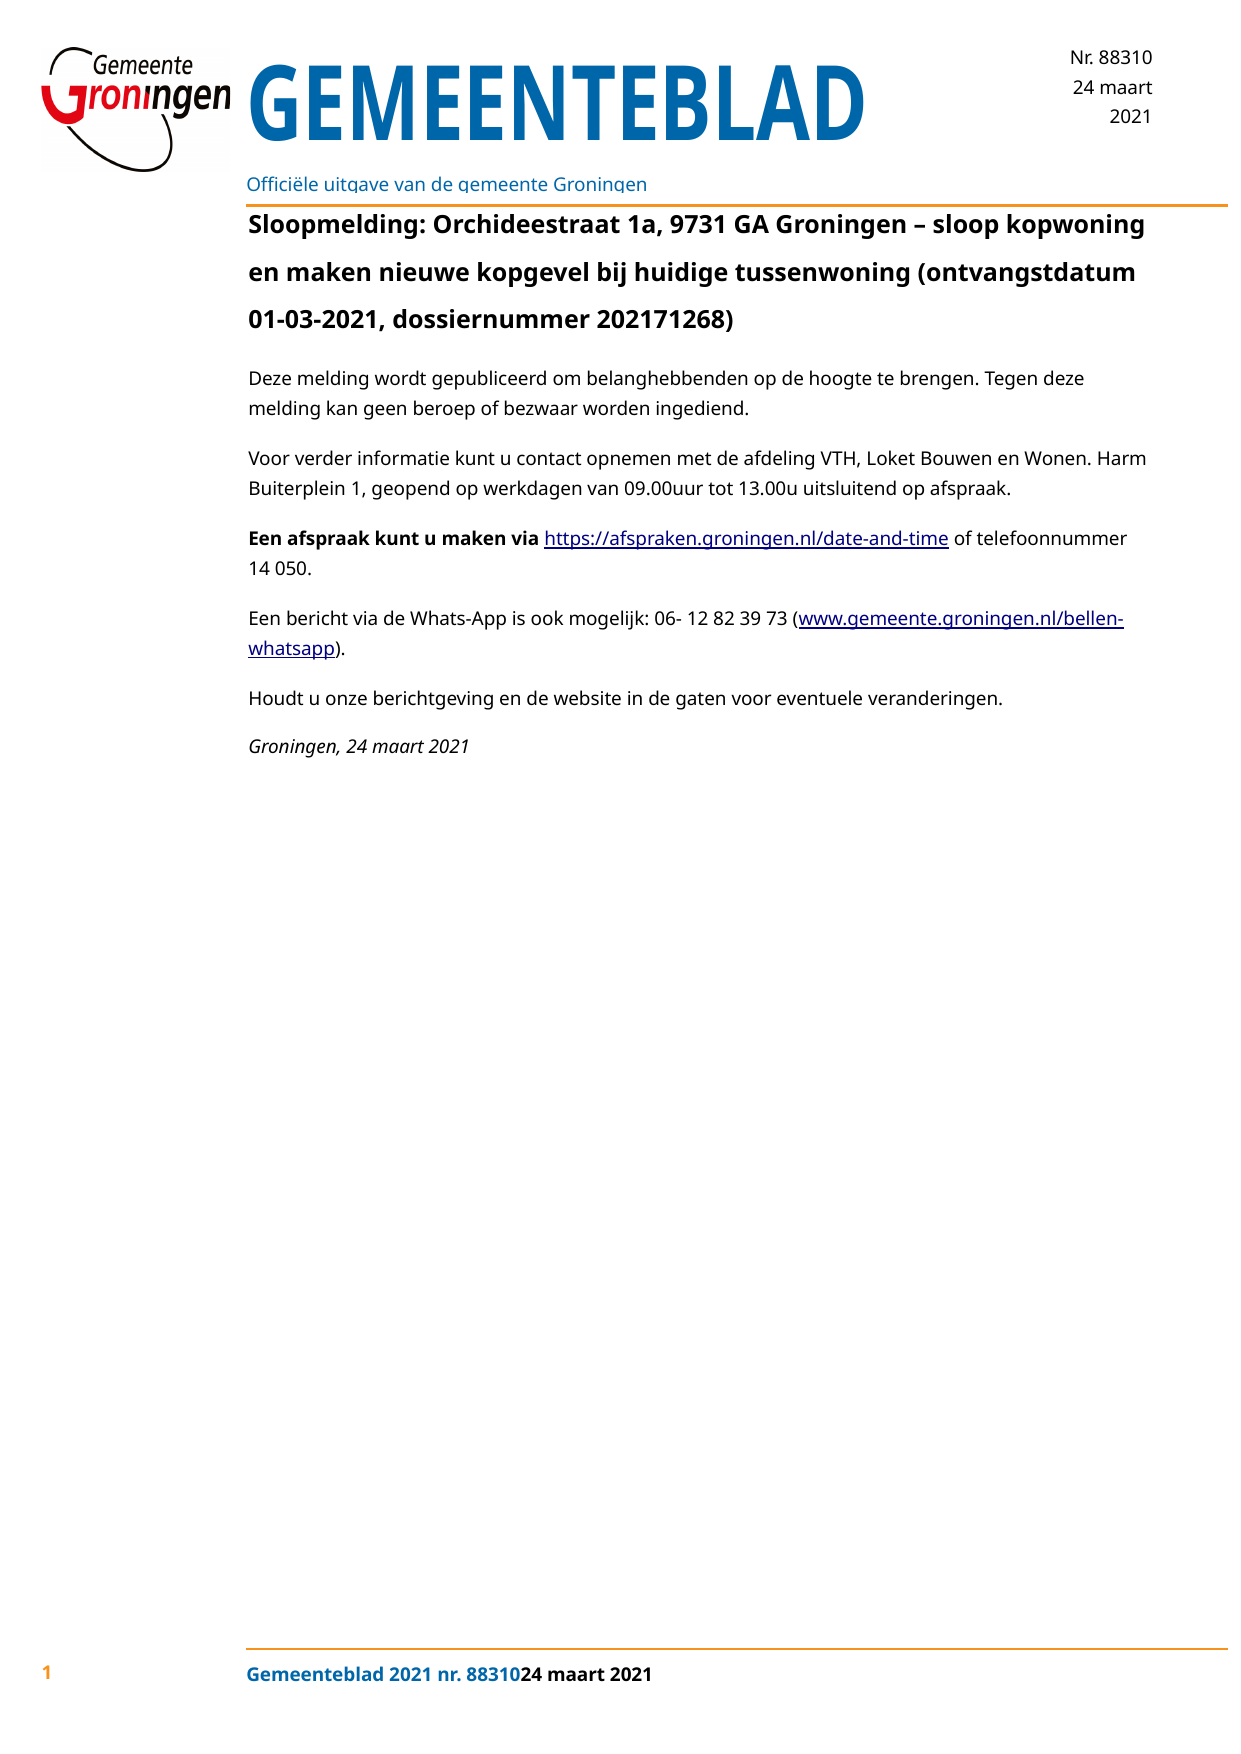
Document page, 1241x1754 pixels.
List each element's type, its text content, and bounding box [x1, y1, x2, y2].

text Groningen, 24 maart 2021 [248, 733, 1152, 759]
text Voor verder informatie kunt u contact opnemen met de afdeling VTH, Loket Bouwen en Wonen. Harm Buiterplein 1, geopend op werkdagen van 09.00uur tot 13.00u uitsluitend op afspraak. [248, 446, 1152, 501]
text Houdt u onze berichtgeving en de website in de gaten voor eventuele veranderingen. [248, 686, 1152, 711]
text Een bericht via de Whats-App is ook mogelijk: 06- 12 82 39 73 (www.gemeente.groningen.nl/bellen-whatsapp). [248, 606, 1152, 661]
text Een afspraak kunt u maken via https://afspraken.groningen.nl/date-and-time of telefoonnummer 14 050. [248, 526, 1152, 581]
text Deze melding wordt gepubliceerd om belanghebbenden op de hoogte te brengen. Tegen deze melding kan geen beroep of bezwaar worden ingediend. [248, 366, 1152, 421]
picture [41, 47, 231, 172]
text Sloopmelding: Orchideestraat 1a, 9731 GA Groningen – sloop kopwoning en maken nieuwe kopgevel bij huidige tussenwoning (ontvangstdatum 01-03-2021, dossiernummer 202171268) [248, 207, 1152, 336]
